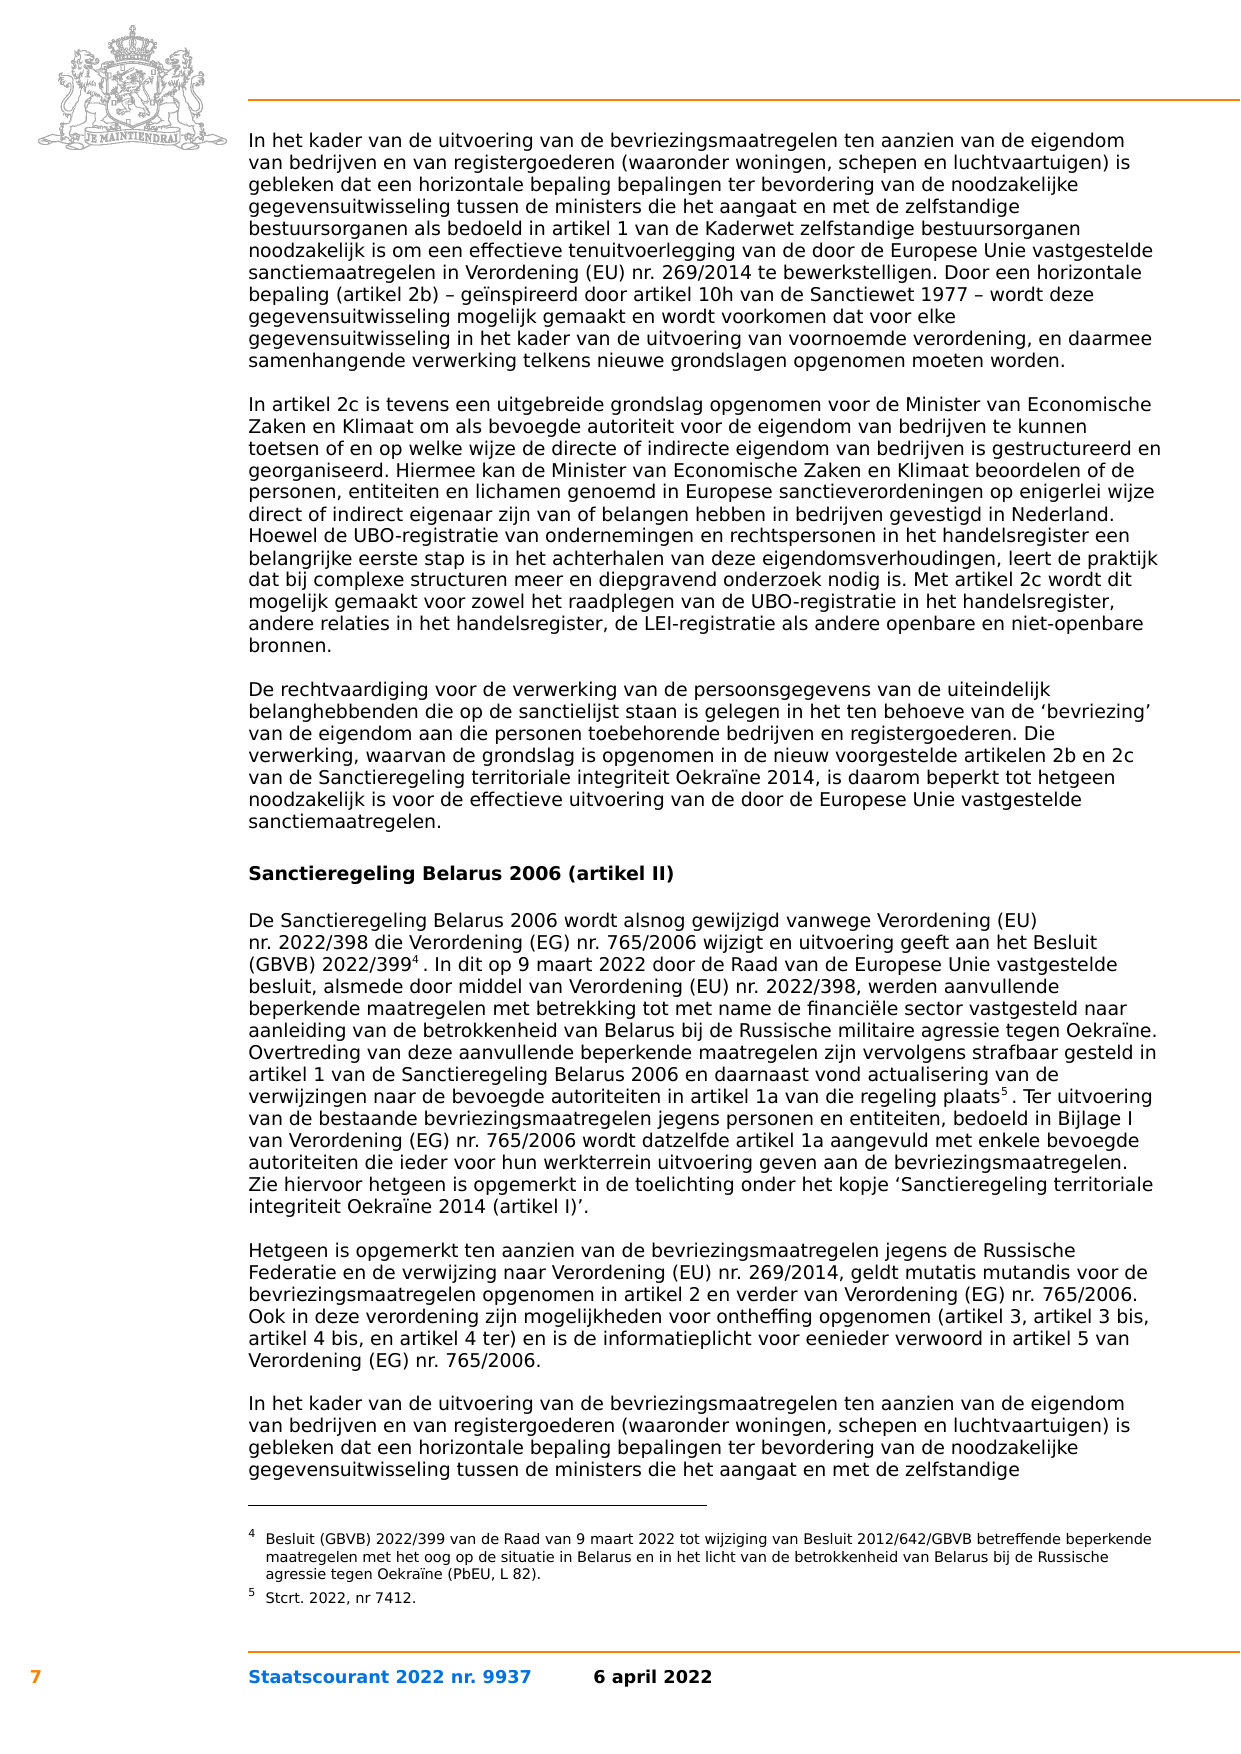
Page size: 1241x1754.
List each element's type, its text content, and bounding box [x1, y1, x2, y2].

text De Sanctieregeling Belarus 2006 wordt alsnog gewijzigd vanwege Verordening (EU) nr. 2022/398 die Verordening (EG) nr. 765/2006 wijzigt en uitvoering geeft aan het Besluit (GBVB) 2022/399. In dit op 9 maart 2022 door de Raad van de Europese Unie vastgestelde besluit, alsmede door middel van Verordening (EU) nr. 2022/398, werden aanvullende beperkende maatregelen met betrekking tot met name de financiële sector vastgesteld naar aanleiding van de betrokkenheid van Belarus bij de Russische militaire agressie tegen Oekraïne. Overtreding van deze aanvullende beperkende maatregelen zijn vervolgens strafbaar gesteld in artikel 1 van de Sanctieregeling Belarus 2006 en daarnaast vond actualisering van de verwijzingen naar de bevoegde autoriteiten in artikel 1a van die regeling plaats. Ter uitvoering van de bestaande bevriezingsmaatregelen jegens personen en entiteiten, bedoeld in Bijlage I van Verordening (EG) nr. 765/2006 wordt datzelfde artikel 1a aangevuld met enkele bevoegde autoriteiten die ieder voor hun werkterrein uitvoering geven aan de bevriezingsmaatregelen. Zie hiervoor hetgeen is opgemerkt in de toelichting onder het kopje ‘Sanctieregeling territoriale integriteit Oekraïne 2014 (artikel I)’. [248, 910, 1163, 1218]
text Hetgeen is opgemerkt ten aanzien van de bevriezingsmaatregelen jegens de Russische Federatie en de verwijzing naar Verordening (EU) nr. 269/2014, geldt mutatis mutandis voor de bevriezingsmaatregelen opgenomen in artikel 2 en verder van Verordening (EG) nr. 765/2006. Ook in deze verordening zijn mogelijkheden voor ontheffing opgenomen (artikel 3, artikel 3 bis, artikel 4 bis, en artikel 4 ter) en is de informatieplicht voor eenieder verwoord in artikel 5 van Verordening (EG) nr. 765/2006. [248, 1239, 1163, 1371]
picture [38, 25, 227, 150]
text In het kader van de uitvoering van de bevriezingsmaatregelen ten aanzien van de eigendom van bedrijven en van registergoederen (waaronder woningen, schepen en luchtvaartuigen) is gebleken dat een horizontale bepaling bepalingen ter bevordering van de noodzakelijke gegevensuitwisseling tussen de ministers die het aangaat en met de zelfstandige [248, 1393, 1163, 1481]
text De rechtvaardiging voor de verwerking van de persoonsgegevens van de uiteindelijk belanghebbenden die op de sanctielijst staan is gelegen in het ten behoeve van de ‘bevriezing’ van de eigendom aan die personen toebehorende bedrijven en registergoederen. Die verwerking, waarvan de grondslag is opgenomen in de nieuw voorgestelde artikelen 2b en 2c van de Sanctieregeling territoriale integriteit Oekraïne 2014, is daarom beperkt tot hetgeen noodzakelijk is voor de effectieve uitvoering van de door de Europese Unie vastgestelde sanctiemaatregelen. [248, 679, 1163, 833]
text In artikel 2c is tevens een uitgebreide grondslag opgenomen voor de Minister van Economische Zaken en Klimaat om als bevoegde autoriteit voor de eigendom van bedrijven te kunnen toetsen of en op welke wijze de directe of indirecte eigendom van bedrijven is gestructureerd en georganiseerd. Hiermee kan de Minister van Economische Zaken en Klimaat beoordelen of de personen, entiteiten en lichamen genoemd in Europese sanctieverordeningen op enigerlei wijze direct of indirect eigenaar zijn van of belangen hebben in bedrijven gevestigd in Nederland. Hoewel de UBO-registratie van ondernemingen en rechtspersonen in het handelsregister een belangrijke eerste stap is in het achterhalen van deze eigendomsverhoudingen, leert de praktijk dat bij complexe structuren meer en diepgravend onderzoek nodig is. Met artikel 2c wordt dit mogelijk gemaakt voor zowel het raadplegen van de UBO-registratie in het handelsregister, andere relaties in het handelsregister, de LEI-registratie als andere openbare en niet-openbare bronnen. [248, 393, 1163, 657]
text Besluit (GBVB) 2022/399 van de Raad van 9 maart 2022 tot wijziging van Besluit 2012/642/GBVB betreffende beperkende maatregelen met het oog op de situatie in Belarus en in het licht van de betrokkenheid van Belarus bij de Russische agressie tegen Oekraïne (PbEU, L 82). [248, 1527, 1163, 1583]
subtitle Sanctieregeling Belarus 2006 (artikel II) [248, 863, 1163, 885]
text In het kader van de uitvoering van de bevriezingsmaatregelen ten aanzien van de eigendom van bedrijven en van registergoederen (waaronder woningen, schepen en luchtvaartuigen) is gebleken dat een horizontale bepaling bepalingen ter bevordering van de noodzakelijke gegevensuitwisseling tussen de ministers die het aangaat en met de zelfstandige bestuursorganen als bedoeld in artikel 1 van de Kaderwet zelfstandige bestuursorganen noodzakelijk is om een effectieve tenuitvoerlegging van de door de Europese Unie vastgestelde sanctiemaatregelen in Verordening (EU) nr. 269/2014 te bewerkstelligen. Door een horizontale bepaling (artikel 2b) – geïnspireerd door artikel 10h van de Sanctiewet 1977 – wordt deze gegevensuitwisseling mogelijk gemaakt en wordt voorkomen dat voor elke gegevensuitwisseling in het kader van de uitvoering van voornoemde verordening, en daarmee samenhangende verwerking telkens nieuwe grondslagen opgenomen moeten worden. [248, 130, 1163, 372]
text Stcrt. 2022, nr 7412. [248, 1586, 1163, 1608]
